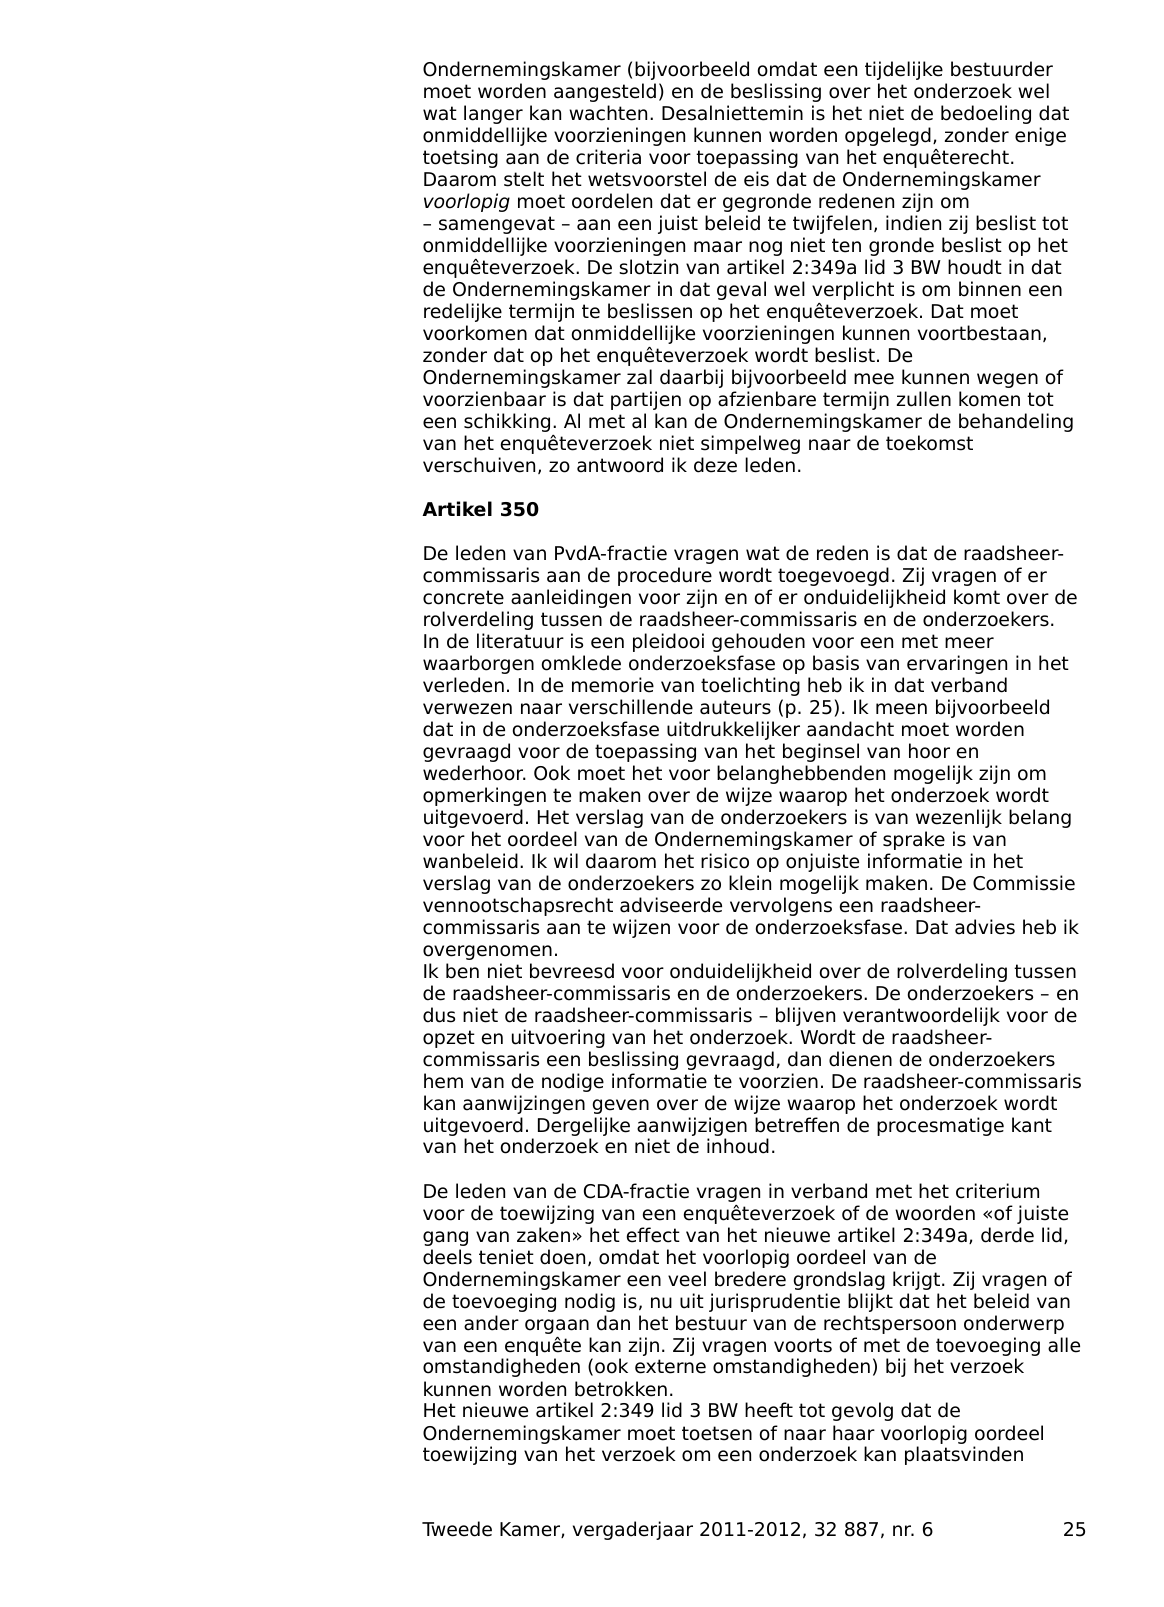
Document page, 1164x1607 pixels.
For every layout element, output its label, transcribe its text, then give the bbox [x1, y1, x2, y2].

text Ondernemingskamer (bijvoorbeeld omdat een tijdelijke bestuurder moet worden aangesteld) en de beslissing over het onderzoek wel wat langer kan wachten. Desalniettemin is het niet de bedoeling dat onmiddellijke voorzieningen kunnen worden opgelegd, zonder enige toetsing aan de criteria voor toepassing van het enquêterecht. Daarom stelt het wetsvoorstel de eis dat de Ondernemingskamer voorlopig moet oordelen dat er gegronde redenen zijn om – samengevat – aan een juist beleid te twijfelen, indien zij beslist tot onmiddellijke voorzieningen maar nog niet ten gronde beslist op het enquêteverzoek. De slotzin van artikel 2:349a lid 3 BW houdt in dat de Ondernemingskamer in dat geval wel verplicht is om binnen een redelijke termijn te beslissen op het enquêteverzoek. Dat moet voorkomen dat onmiddellijke voorzieningen kunnen voortbestaan, zonder dat op het enquêteverzoek wordt beslist. De Ondernemingskamer zal daarbij bijvoorbeeld mee kunnen wegen of voorzienbaar is dat partijen op afzienbare termijn zullen komen tot een schikking. Al met al kan de Ondernemingskamer de behandeling van het enquêteverzoek niet simpelweg naar de toekomst verschuiven, zo antwoord ik deze leden. [422, 59, 1087, 477]
text In de literatuur is een pleidooi gehouden voor een met meer waarborgen omklede onderzoeksfase op basis van ervaringen in het verleden. In de memorie van toelichting heb ik in dat verband verwezen naar verschillende auteurs (p. 25). Ik meen bijvoorbeeld dat in de onderzoeksfase uitdrukkelijker aandacht moet worden gevraagd voor de toepassing van het beginsel van hoor en wederhoor. Ook moet het voor belanghebbenden mogelijk zijn om opmerkingen te maken over de wijze waarop het onderzoek wordt uitgevoerd. Het verslag van de onderzoekers is van wezenlijk belang voor het oordeel van de Ondernemingskamer of sprake is van wanbeleid. Ik wil daarom het risico op onjuiste informatie in het verslag van de onderzoekers zo klein mogelijk maken. De Commissie vennootschapsrecht adviseerde vervolgens een raadsheer-commissaris aan te wijzen voor de onderzoeksfase. Dat advies heb ik overgenomen. [422, 631, 1087, 961]
text Het nieuwe artikel 2:349 lid 3 BW heeft tot gevolg dat de Ondernemingskamer moet toetsen of naar haar voorlopig oordeel toewijzing van het verzoek om een onderzoek kan plaatsvinden [422, 1400, 1087, 1466]
text De leden van de CDA-fractie vragen in verband met het criterium voor de toewijzing van een enquêteverzoek of de woorden «of juiste gang van zaken» het effect van het nieuwe artikel 2:349a, derde lid, deels teniet doen, omdat het voorlopig oordeel van de Ondernemingskamer een veel bredere grondslag krijgt. Zij vragen of de toevoeging nodig is, nu uit jurisprudentie blijkt dat het beleid van een ander orgaan dan het bestuur van de rechtspersoon onderwerp van een enquête kan zijn. Zij vragen voorts of met de toevoeging alle omstandigheden (ook externe omstandigheden) bij het verzoek kunnen worden betrokken. [422, 1181, 1087, 1400]
subtitle Artikel 350 [422, 499, 1087, 521]
text Ik ben niet bevreesd voor onduidelijkheid over de rolverdeling tussen de raadsheer-commissaris en de onderzoekers. De onderzoekers – en dus niet de raadsheer-commissaris – blijven verantwoordelijk voor de opzet en uitvoering van het onderzoek. Wordt de raadsheer-commissaris een beslissing gevraagd, dan dienen de onderzoekers hem van de nodige informatie te voorzien. De raadsheer-commissaris kan aanwijzingen geven over de wijze waarop het onderzoek wordt uitgevoerd. Dergelijke aanwijzigen betreffen de procesmatige kant van het onderzoek en niet de inhoud. [422, 961, 1087, 1158]
text De leden van PvdA-fractie vragen wat de reden is dat de raadsheer-commissaris aan de procedure wordt toegevoegd. Zij vragen of er concrete aanleidingen voor zijn en of er onduidelijkheid komt over de rolverdeling tussen de raadsheer-commissaris en de onderzoekers. [422, 543, 1087, 631]
